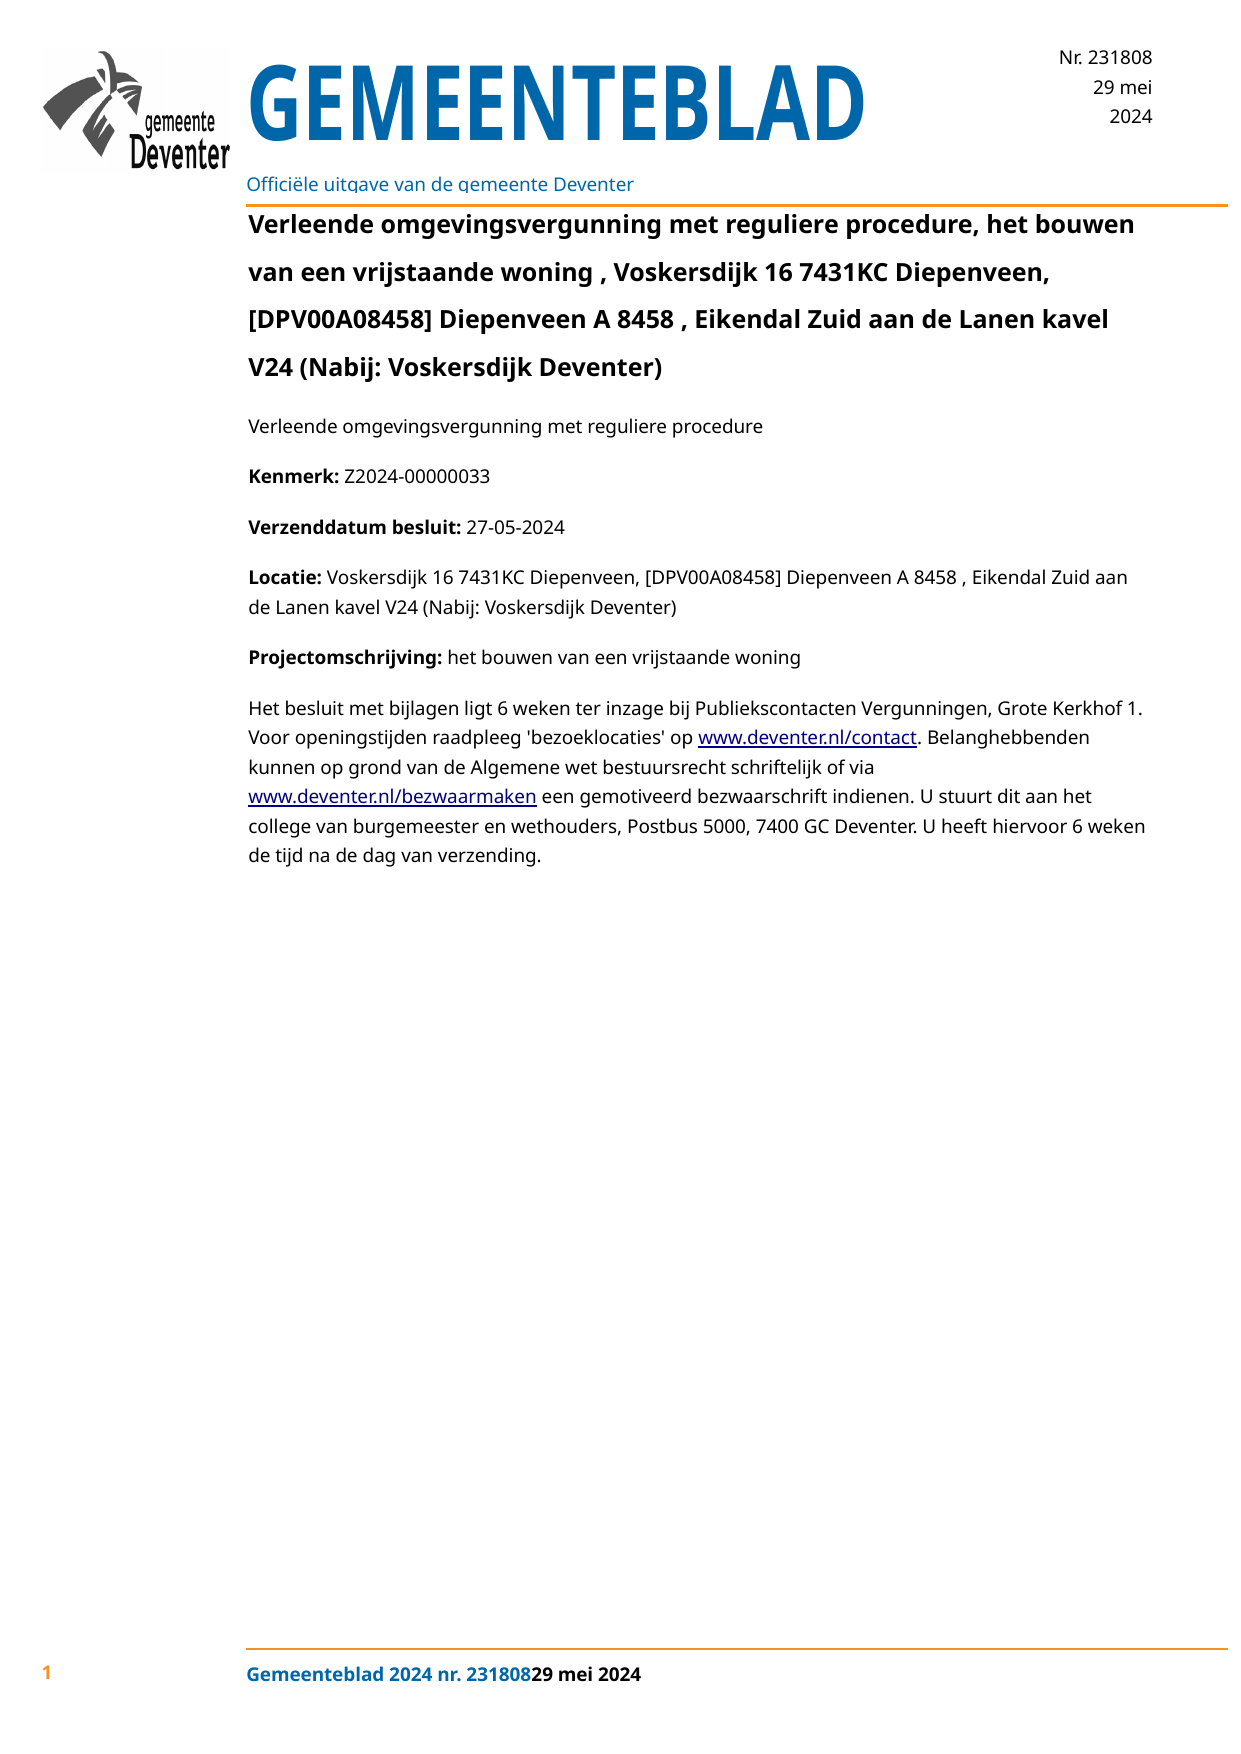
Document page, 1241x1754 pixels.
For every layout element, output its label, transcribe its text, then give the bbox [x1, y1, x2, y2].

text Kenmerk: Z2024-00000033 [248, 463, 1152, 489]
picture [41, 47, 231, 172]
text Verzenddatum besluit: 27-05-2024 [248, 514, 1152, 540]
text Projectomschrijving: het bouwen van een vrijstaande woning [248, 644, 1152, 670]
text Het besluit met bijlagen ligt 6 weken ter inzage bij Publiekscontacten Vergunningen, Grote Kerkhof 1. Voor openingstijden raadpleeg 'bezoeklocaties' op www.deventer.nl/contact. Belanghebbenden kunnen op grond van de Algemene wet bestuursrecht schriftelijk of via www.deventer.nl/bezwaarmaken een gemotiveerd bezwaarschrift indienen. U stuurt dit aan het college van burgemeester en wethouders, Postbus 5000, 7400 GC Deventer. U heeft hiervoor 6 weken de tijd na de dag van verzending. [248, 695, 1152, 868]
text Verleende omgevingsvergunning met reguliere procedure, het bouwen van een vrijstaande woning , Voskersdijk 16 7431KC Diepenveen, [DPV00A08458] Diepenveen A 8458 , Eikendal Zuid aan de Lanen kavel V24 (Nabij: Voskersdijk Deventer) [248, 207, 1152, 384]
text Verleende omgevingsvergunning met reguliere procedure [248, 413, 1152, 439]
text Locatie: Voskersdijk 16 7431KC Diepenveen, [DPV00A08458] Diepenveen A 8458 , Eikendal Zuid aan de Lanen kavel V24 (Nabij: Voskersdijk Deventer) [248, 564, 1152, 620]
